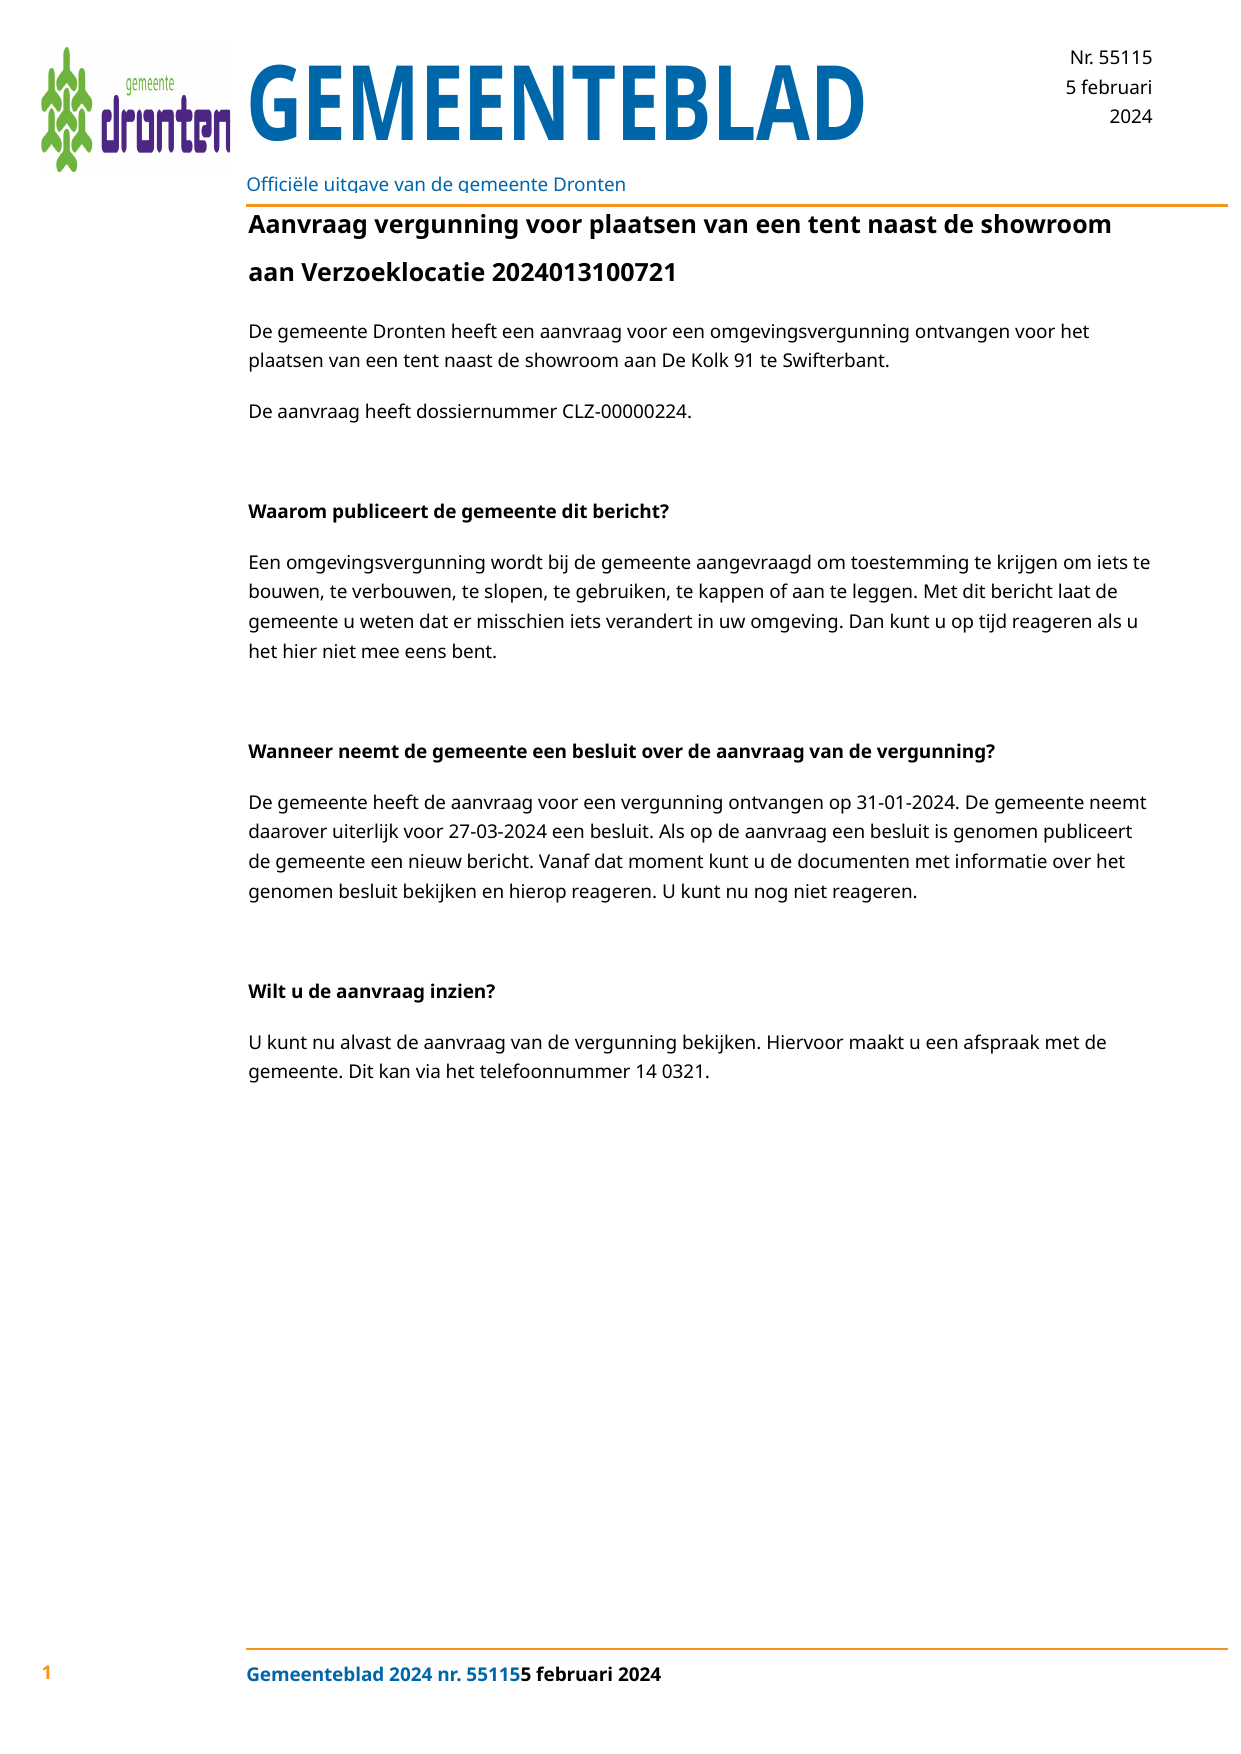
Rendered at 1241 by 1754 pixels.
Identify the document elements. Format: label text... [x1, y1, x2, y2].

text Een omgevingsvergunning wordt bij de gemeente aangevraagd om toestemming te krijgen om iets te bouwen, te verbouwen, te slopen, te gebruiken, te kappen of aan te leggen. Met dit bericht laat de gemeente u weten dat er misschien iets verandert in uw omgeving. Dan kunt u op tijd reageren als u het hier niet mee eens bent. [248, 549, 1152, 664]
text Waarom publiceert de gemeente dit bericht? [248, 499, 1152, 524]
text De gemeente heeft de aanvraag voor een vergunning ontvangen op 31-01-2024. De gemeente neemt daarover uiterlijk voor 27-03-2024 een besluit. Als op de aanvraag een besluit is genomen publiceert de gemeente een nieuw bericht. Vanaf dat moment kunt u de documenten met informatie over het genomen besluit bekijken en hierop reageren. U kunt nu nog niet reageren. [248, 789, 1152, 904]
text Wilt u de aanvraag inzien? [248, 979, 1152, 1004]
text U kunt nu alvast de aanvraag van de vergunning bekijken. Hiervoor maakt u een afspraak met de gemeente. Dit kan via het telefoonnummer 14 0321. [248, 1029, 1152, 1084]
picture [41, 47, 231, 172]
text De aanvraag heeft dossiernummer CLZ-00000224. [248, 398, 1152, 424]
text Aanvraag vergunning voor plaatsen van een tent naast de showroom aan Verzoeklocatie 2024013100721 [248, 207, 1152, 288]
text De gemeente Dronten heeft een aanvraag voor een omgevingsvergunning ontvangen voor het plaatsen van een tent naast de showroom aan De Kolk 91 te Swifterbant. [248, 318, 1152, 373]
text Wanneer neemt de gemeente een besluit over de aanvraag van de vergunning? [248, 739, 1152, 764]
